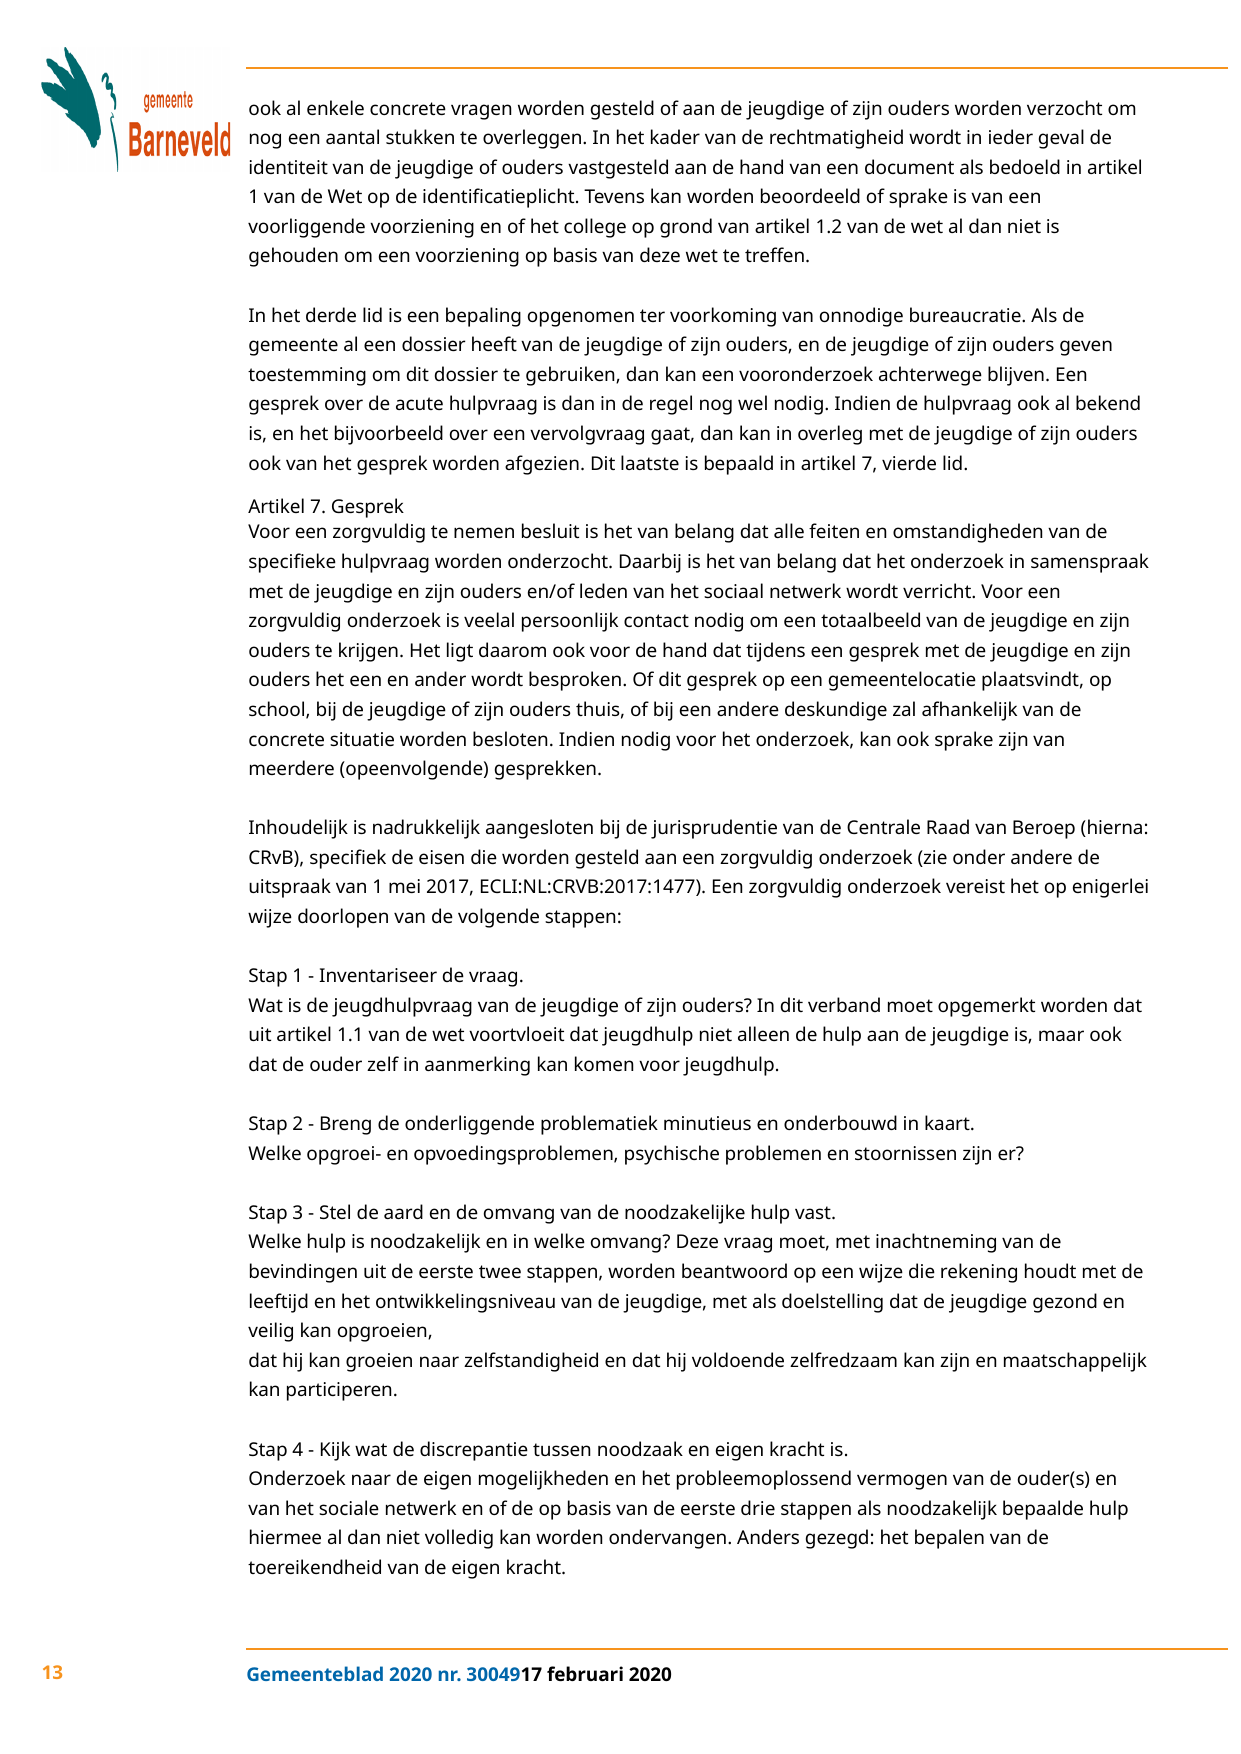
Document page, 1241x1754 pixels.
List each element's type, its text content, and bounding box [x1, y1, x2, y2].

picture [41, 47, 231, 172]
text In het derde lid is een bepaling opgenomen ter voorkoming van onnodige bureaucratie. Als de gemeente al een dossier heeft van de jeugdige of zijn ouders, en de jeugdige of zijn ouders geven toestemming om dit dossier te gebruiken, dan kan een vooronderzoek achterwege blijven. Een gesprek over de acute hulpvraag is dan in de regel nog wel nodig. Indien de hulpvraag ook al bekend is, en het bijvoorbeeld over een vervolgvraag gaat, dan kan in overleg met de jeugdige of zijn ouders ook van het gesprek worden afgezien. Dit laatste is bepaald in artikel 7, vierde lid. [248, 302, 1152, 476]
text Welke opgroei- en opvoedingsproblemen, psychische problemen en stoornissen zijn er? [248, 1140, 1152, 1166]
text Onderzoek naar de eigen mogelijkheden en het probleemoplossend vermogen van de ouder(s) en van het sociale netwerk en of de op basis van de eerste drie stappen als noodzakelijk bepaalde hulp hiermee al dan niet volledig kan worden ondervangen. Anders gezegd: het bepalen van de toereikendheid van de eigen kracht. [248, 1465, 1152, 1580]
text Welke hulp is noodzakelijk en in welke omvang? Deze vraag moet, met inachtneming van de bevindingen uit de eerste twee stappen, worden beantwoord op een wijze die rekening houdt met de leeftijd en het ontwikkelingsniveau van de jeugdige, met als doelstelling dat de jeugdige gezond en veilig kan opgroeien, [248, 1229, 1152, 1343]
text Stap 3 - Stel de aard en de omvang van de noodzakelijke hulp vast. [248, 1199, 1152, 1225]
text ook al enkele concrete vragen worden gesteld of aan de jeugdige of zijn ouders worden verzocht om nog een aantal stukken te overleggen. In het kader van de rechtmatigheid wordt in ieder geval de identiteit van de jeugdige of ouders vastgesteld aan de hand van een document als bedoeld in artikel 1 van de Wet op de identificatieplicht. Tevens kan worden beoordeeld of sprake is van een voorliggende voorziening en of het college op grond van artikel 1.2 van de wet al dan niet is gehouden om een voorziening op basis van deze wet te treffen. [248, 95, 1152, 268]
text Inhoudelijk is nadrukkelijk aangesloten bij de jurisprudentie van de Centrale Raad van Beroep (hierna: CRvB), specifiek de eisen die worden gesteld aan een zorgvuldig onderzoek (zie onder andere de uitspraak van 1 mei 2017, ECLI:NL:CRVB:2017:1477). Een zorgvuldig onderzoek vereist het op enigerlei wijze doorlopen van de volgende stappen: [248, 814, 1152, 929]
text Artikel 7. Gesprek [248, 493, 1152, 519]
text Stap 2 - Breng de onderliggende problematiek minutieus en onderbouwd in kaart. [248, 1110, 1152, 1136]
text dat hij kan groeien naar zelfstandigheid en dat hij voldoende zelfredzaam kan zijn en maatschappelijk kan participeren. [248, 1347, 1152, 1402]
text Voor een zorgvuldig te nemen besluit is het van belang dat alle feiten en omstandigheden van de specifieke hulpvraag worden onderzocht. Daarbij is het van belang dat het onderzoek in samenspraak met de jeugdige en zijn ouders en/of leden van het sociaal netwerk wordt verricht. Voor een zorgvuldig onderzoek is veelal persoonlijk contact nodig om een totaalbeeld van de jeugdige en zijn ouders te krijgen. Het ligt daarom ook voor de hand dat tijdens een gesprek met de jeugdige en zijn ouders het een en ander wordt besproken. Of dit gesprek op een gemeentelocatie plaatsvindt, op school, bij de jeugdige of zijn ouders thuis, of bij een andere deskundige zal afhankelijk van de concrete situatie worden besloten. Indien nodig voor het onderzoek, kan ook sprake zijn van meerdere (opeenvolgende) gesprekken. [248, 519, 1152, 781]
text Wat is de jeugdhulpvraag van de jeugdige of zijn ouders? In dit verband moet opgemerkt worden dat uit artikel 1.1 van de wet voortvloeit dat jeugdhulp niet alleen de hulp aan de jeugdige is, maar ook dat de ouder zelf in aanmerking kan komen voor jeugdhulp. [248, 992, 1152, 1077]
text Stap 1 - Inventariseer de vraag. [248, 962, 1152, 988]
text Stap 4 - Kijk wat de discrepantie tussen noodzaak en eigen kracht is. [248, 1436, 1152, 1461]
